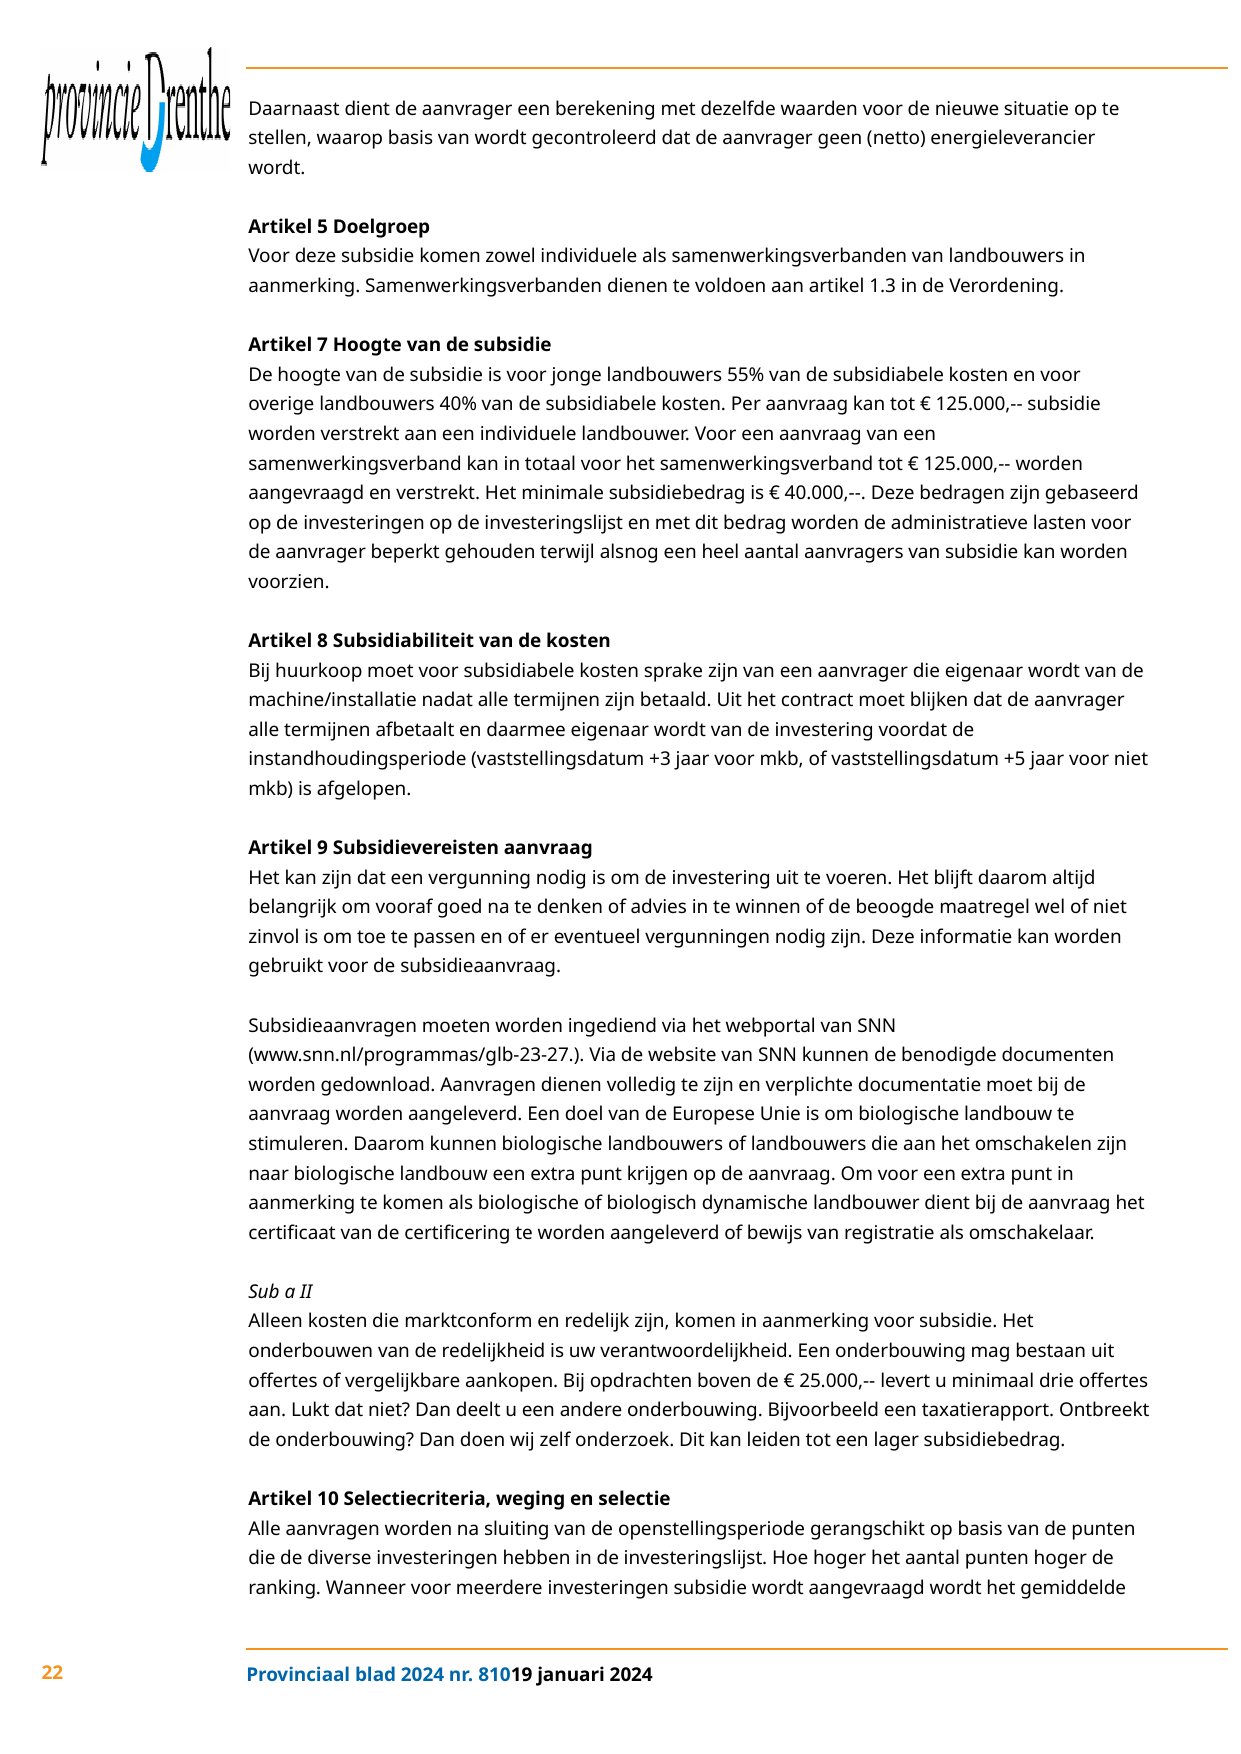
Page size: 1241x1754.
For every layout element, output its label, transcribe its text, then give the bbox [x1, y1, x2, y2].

text Artikel 10 Selectiecriteria, weging en selectie [248, 1485, 1152, 1511]
text Bij huurkoop moet voor subsidiabele kosten sprake zijn van een aanvrager die eigenaar wordt van de machine/installatie nadat alle termijnen zijn betaald. Uit het contract moet blijken dat de aanvrager alle termijnen afbetaalt en daarmee eigenaar wordt van de investering voordat de instandhoudingsperiode (vaststellingsdatum +3 jaar voor mkb, of vaststellingsdatum +5 jaar voor niet mkb) is afgelopen. [248, 657, 1152, 801]
text Artikel 5 Doelgroep [248, 213, 1152, 239]
text Sub a II [248, 1278, 1152, 1304]
picture [41, 47, 231, 172]
text De hoogte van de subsidie is voor jonge landbouwers 55% van de subsidiabele kosten en voor overige landbouwers 40% van de subsidiabele kosten. Per aanvraag kan tot € 125.000,-- subsidie worden verstrekt aan een individuele landbouwer. Voor een aanvraag van een samenwerkingsverband kan in totaal voor het samenwerkingsverband tot € 125.000,-- worden aangevraagd en verstrekt. Het minimale subsidiebedrag is € 40.000,--. Deze bedragen zijn gebaseerd op de investeringen op de investeringslijst en met dit bedrag worden de administratieve lasten voor de aanvrager beperkt gehouden terwijl alsnog een heel aantal aanvragers van subsidie kan worden voorzien. [248, 361, 1152, 594]
text Alle aanvragen worden na sluiting van de openstellingsperiode gerangschikt op basis van de punten die de diverse investeringen hebben in de investeringslijst. Hoe hoger het aantal punten hoger de ranking. Wanneer voor meerdere investeringen subsidie wordt aangevraagd wordt het gemiddelde [248, 1515, 1152, 1600]
text Artikel 7 Hoogte van de subsidie [248, 331, 1152, 357]
text Voor deze subsidie komen zowel individuele als samenwerkingsverbanden van landbouwers in aanmerking. Samenwerkingsverbanden dienen te voldoen aan artikel 1.3 in de Verordening. [248, 243, 1152, 298]
text Artikel 8 Subsidiabiliteit van de kosten [248, 627, 1152, 653]
text Artikel 9 Subsidievereisten aanvraag [248, 834, 1152, 860]
text Subsidieaanvragen moeten worden ingediend via het webportal van SNN (www.snn.nl/programmas/glb-23-27.). Via de website van SNN kunnen de benodigde documenten worden gedownload. Aanvragen dienen volledig te zijn en verplichte documentatie moet bij de aanvraag worden aangeleverd. Een doel van de Europese Unie is om biologische landbouw te stimuleren. Daarom kunnen biologische landbouwers of landbouwers die aan het omschakelen zijn naar biologische landbouw een extra punt krijgen op de aanvraag. Om voor een extra punt in aanmerking te komen als biologische of biologisch dynamische landbouwer dient bij de aanvraag het certificaat van de certificering te worden aangeleverd of bewijs van registratie als omschakelaar. [248, 1012, 1152, 1245]
text Het kan zijn dat een vergunning nodig is om de investering uit te voeren. Het blijft daarom altijd belangrijk om vooraf goed na te denken of advies in te winnen of de beoogde maatregel wel of niet zinvol is om toe te passen en of er eventueel vergunningen nodig zijn. Deze informatie kan worden gebruikt voor de subsidieaanvraag. [248, 864, 1152, 978]
text Daarnaast dient de aanvrager een berekening met dezelfde waarden voor de nieuwe situatie op te stellen, waarop basis van wordt gecontroleerd dat de aanvrager geen (netto) energieleverancier wordt. [248, 95, 1152, 180]
text Alleen kosten die marktconform en redelijk zijn, komen in aanmerking voor subsidie. Het onderbouwen van de redelijkheid is uw verantwoordelijkheid. Een onderbouwing mag bestaan uit offertes of vergelijkbare aankopen. Bij opdrachten boven de € 25.000,-- levert u minimaal drie offertes aan. Lukt dat niet? Dan deelt u een andere onderbouwing. Bijvoorbeeld een taxatierapport. Ontbreekt de onderbouwing? Dan doen wij zelf onderzoek. Dit kan leiden tot een lager subsidiebedrag. [248, 1308, 1152, 1452]
